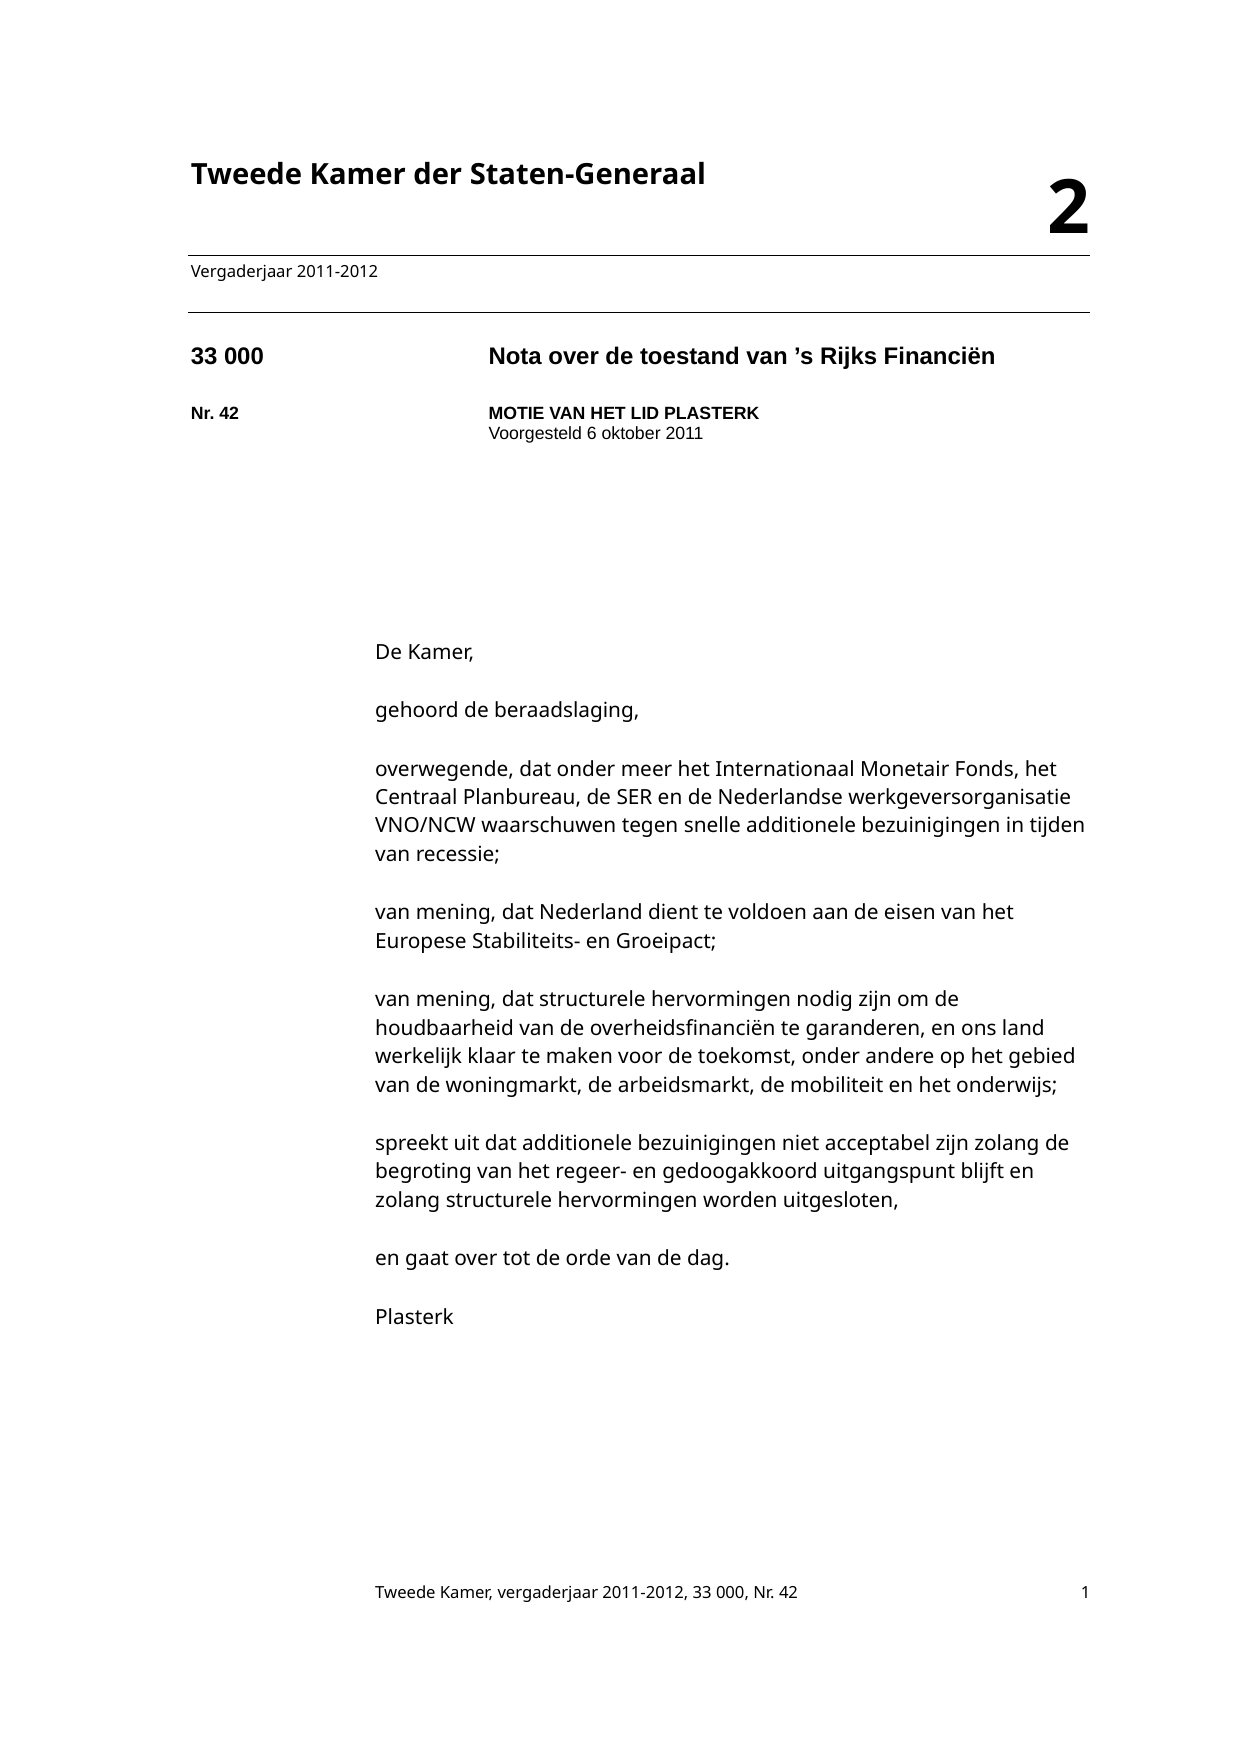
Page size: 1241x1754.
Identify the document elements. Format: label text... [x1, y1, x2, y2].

table_cell [485, 313, 1090, 339]
table_cell Vergaderjaar 2011-2012 [188, 256, 485, 312]
text en gaat over tot de orde van de dag. [375, 1243, 1090, 1272]
table_header 2 [910, 150, 1090, 255]
text van mening, dat structurele hervormingen nodig zijn om de houdbaarheid van de overheidsfinanciën te garanderen, en ons land werkelijk klaar te maken voor de toekomst, onder andere op het gebied van de woningmarkt, de arbeidsmarkt, de mobiliteit en het onderwijs; [375, 984, 1090, 1098]
text De Kamer, [375, 637, 1090, 665]
table_cell Nota over de toestand van ’s Rijks Financiën [485, 339, 1090, 399]
text overwegende, dat onder meer het Internationaal Monetair Fonds, het Centraal Planbureau, de SER en de Nederlandse werkgeversorganisatie VNO/NCW waarschuwen tegen snelle additionele bezuinigingen in tijden van recessie; [375, 754, 1090, 867]
table_cell 33 000 [188, 339, 485, 399]
text gehoord de beraadslaging, [375, 695, 1090, 724]
text van mening, dat Nederland dient te voldoen aan de eisen van het Europese Stabiliteits- en Groeipact; [375, 897, 1090, 954]
table_cell [188, 313, 485, 339]
text spreekt uit dat additionele bezuinigingen niet acceptabel zijn zolang de begroting van het regeer- en gedoogakkoord uitgangspunt blijft en zolang structurele hervormingen worden uitgesloten, [375, 1128, 1090, 1213]
table_cell [485, 256, 1090, 312]
table_cell Nr. 42 [188, 399, 485, 518]
table_cell MOTIE VAN HET LID PLASTERK Voorgesteld 6 oktober 2011 [485, 399, 1090, 518]
text Plasterk [375, 1302, 1090, 1330]
table_header Tweede Kamer der Staten-Generaal [188, 150, 909, 255]
